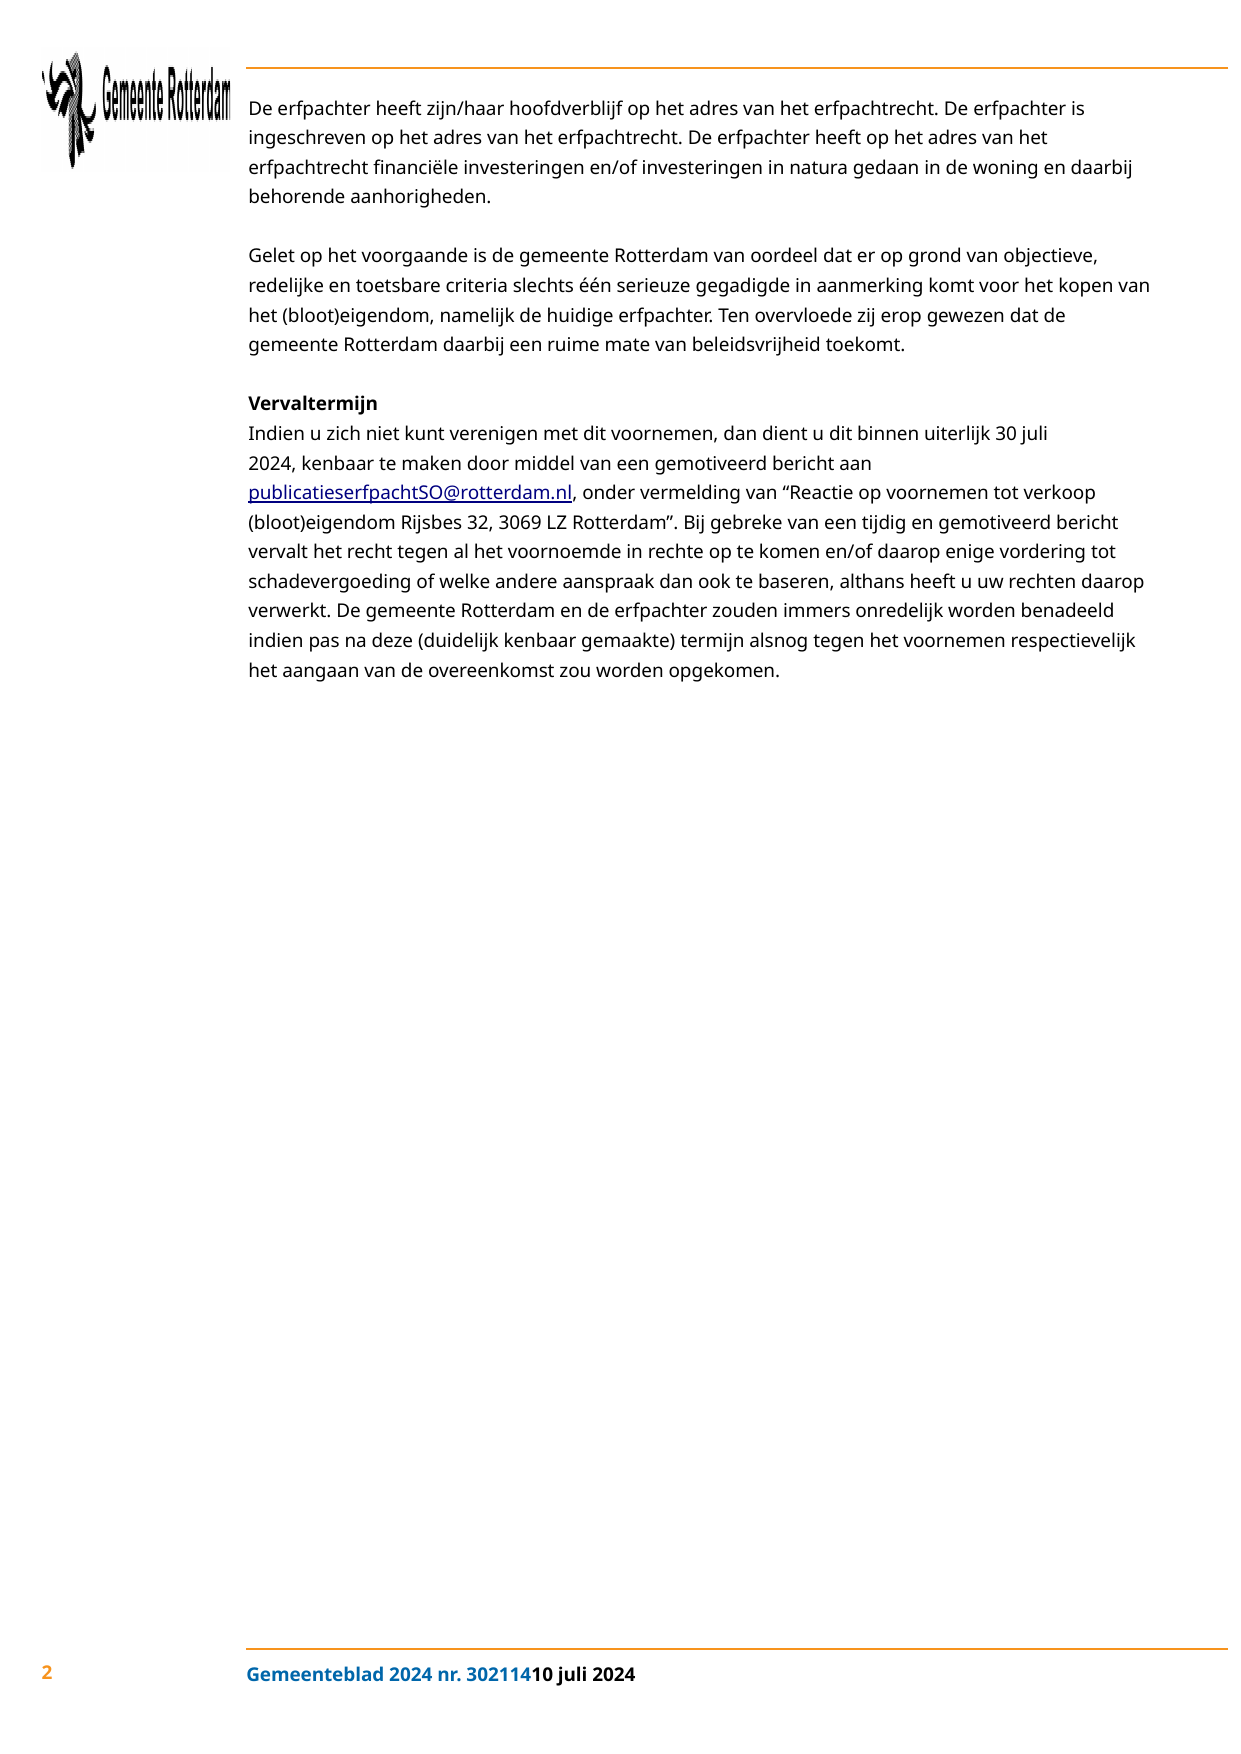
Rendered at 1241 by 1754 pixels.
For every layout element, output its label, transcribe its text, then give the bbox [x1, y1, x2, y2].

text Indien u zich niet kunt verenigen met dit voornemen, dan dient u dit binnen uiterlijk 30 juli 2024, kenbaar te maken door middel van een gemotiveerd bericht aan publicatieserfpachtSO@rotterdam.nl, onder vermelding van “Reactie op voornemen tot verkoop (bloot)eigendom Rijsbes 32, 3069 LZ Rotterdam”. Bij gebreke van een tijdig en gemotiveerd bericht vervalt het recht tegen al het voornoemde in rechte op te komen en/of daarop enige vordering tot schadevergoeding of welke andere aanspraak dan ook te baseren, althans heeft u uw rechten daarop verwerkt. De gemeente Rotterdam en de erfpachter zouden immers onredelijk worden benadeeld indien pas na deze (duidelijk kenbaar gemaakte) termijn alsnog tegen het voornemen respectievelijk het aangaan van de overeenkomst zou worden opgekomen. [248, 420, 1152, 683]
text De erfpachter heeft zijn/haar hoofdverblijf op het adres van het erfpachtrecht. De erfpachter is ingeschreven op het adres van het erfpachtrecht. De erfpachter heeft op het adres van het erfpachtrecht financiële investeringen en/of investeringen in natura gedaan in de woning en daarbij behorende aanhorigheden. [248, 95, 1152, 209]
picture [41, 47, 231, 172]
text Vervaltermijn [248, 391, 1152, 416]
text Gelet op het voorgaande is de gemeente Rotterdam van oordeel dat er op grond van objectieve, redelijke en toetsbare criteria slechts één serieuze gegadigde in aanmerking komt voor het kopen van het (bloot)eigendom, namelijk de huidige erfpachter. Ten overvloede zij erop gewezen dat de gemeente Rotterdam daarbij een ruime mate van beleidsvrijheid toekomt. [248, 243, 1152, 357]
